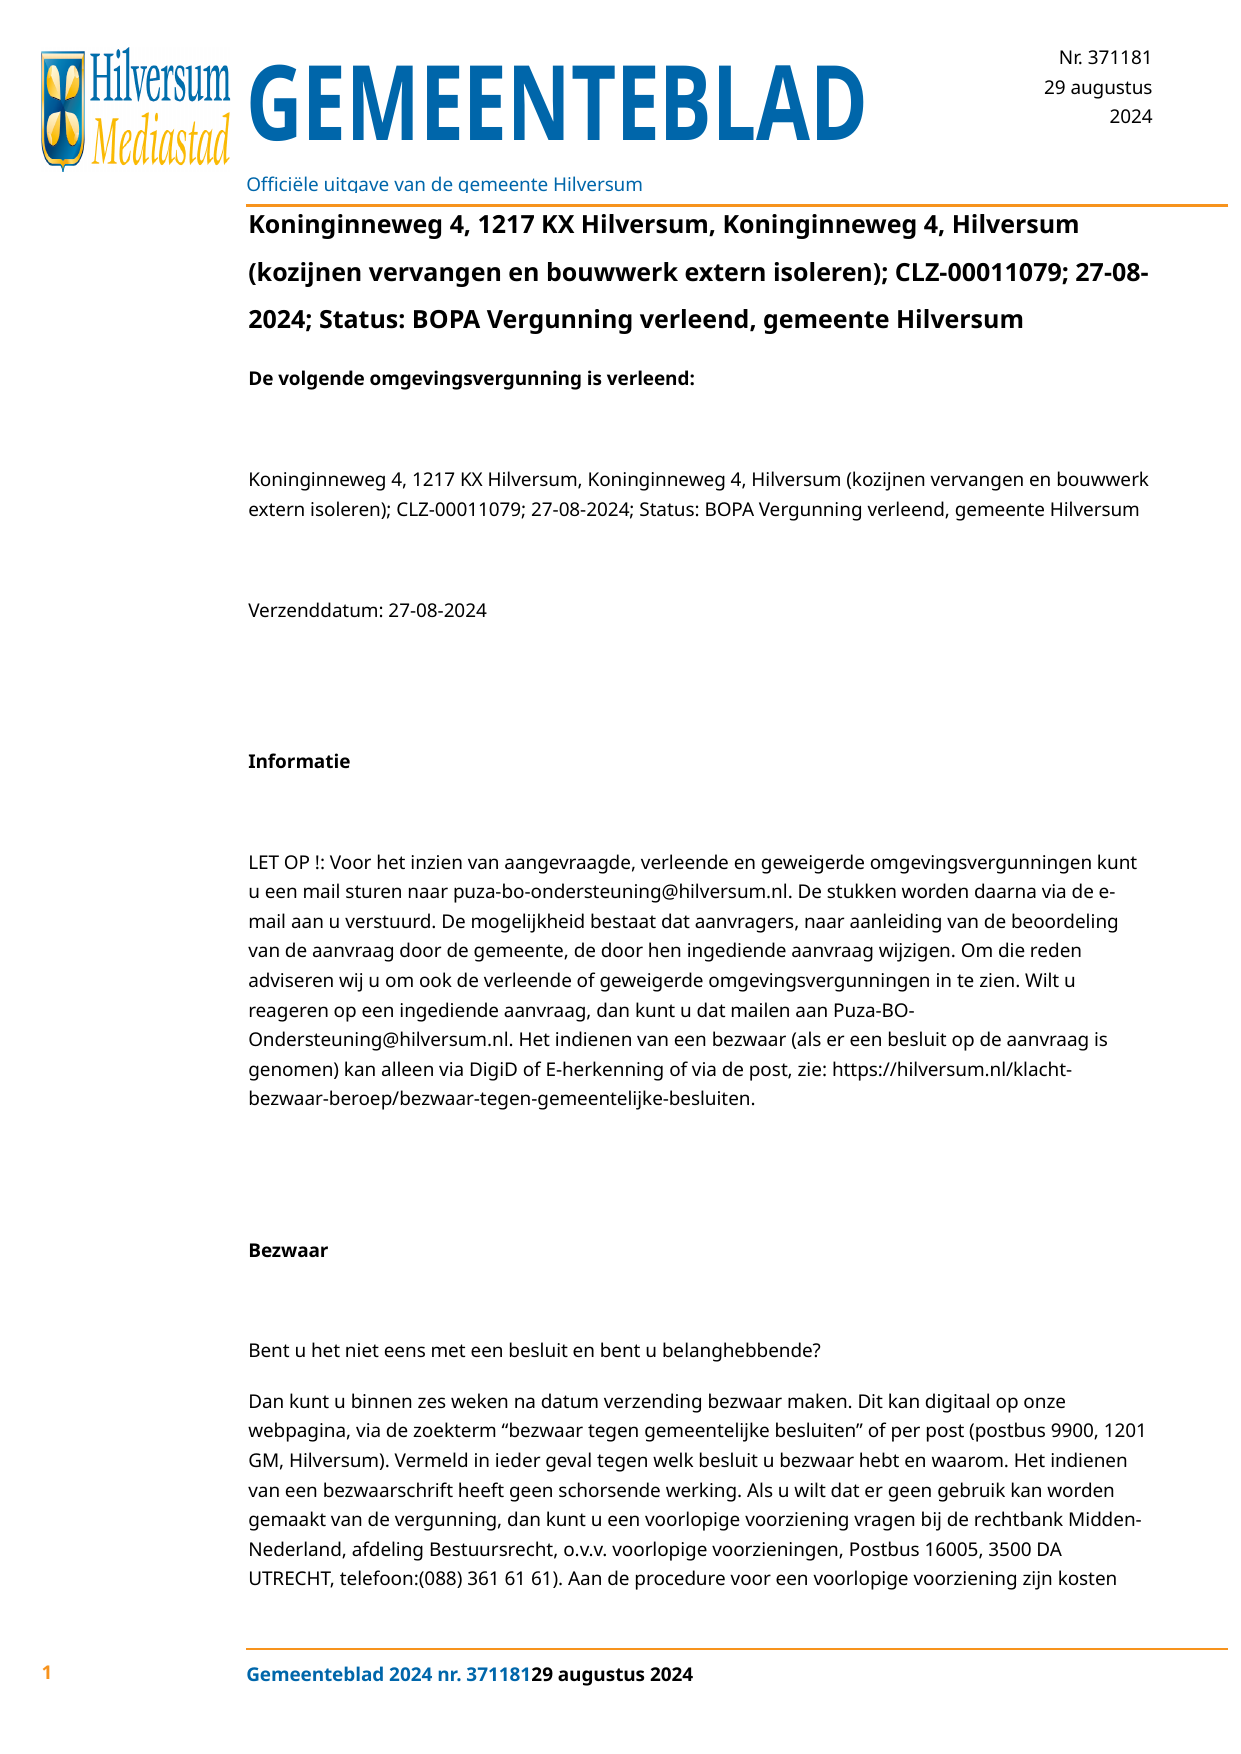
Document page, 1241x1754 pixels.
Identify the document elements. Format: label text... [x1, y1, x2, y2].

text Bezwaar [248, 1237, 1152, 1262]
text Dan kunt u binnen zes weken na datum verzending bezwaar maken. Dit kan digitaal op onze webpagina, via de zoekterm “bezwaar tegen gemeentelijke besluiten” of per post (postbus 9900, 1201 GM, Hilversum). Vermeld in ieder geval tegen welk besluit u bezwaar hebt en waarom. Het indienen van een bezwaarschrift heeft geen schorsende werking. Als u wilt dat er geen gebruik kan worden gemaakt van de vergunning, dan kunt u een voorlopige voorziening vragen bij de rechtbank Midden-Nederland, afdeling Bestuursrecht, o.v.v. voorlopige voorzieningen, Postbus 16005, 3500 DA UTRECHT, telefoon:(088) 361 61 61). Aan de procedure voor een voorlopige voorziening zijn kosten [248, 1388, 1152, 1591]
text Bent u het niet eens met een besluit en bent u belanghebbende? [248, 1338, 1152, 1363]
text De volgende omgevingsvergunning is verleend: [248, 366, 1152, 391]
text LET OP !: Voor het inzien van aangevraagde, verleende en geweigerde omgevingsvergunningen kunt u een mail sturen naar puza-bo-ondersteuning@hilversum.nl. De stukken worden daarna via de e-mail aan u verstuurd. De mogelijkheid bestaat dat aanvragers, naar aanleiding van de beoordeling van de aanvraag door de gemeente, de door hen ingediende aanvraag wijzigen. Om die reden adviseren wij u om ook de verleende of geweigerde omgevingsvergunningen in te zien. Wilt u reageren op een ingediende aanvraag, dan kunt u dat mailen aan Puza-BO-Ondersteuning@hilversum.nl. Het indienen van een bezwaar (als er een besluit op de aanvraag is genomen) kan alleen via DigiD of E-herkenning of via de post, zie: https://hilversum.nl/klacht-bezwaar-beroep/bezwaar-tegen-gemeentelijke-besluiten. [248, 849, 1152, 1111]
text Informatie [248, 748, 1152, 774]
text Koninginneweg 4, 1217 KX Hilversum, Koninginneweg 4, Hilversum (kozijnen vervangen en bouwwerk extern isoleren); CLZ-00011079; 27-08-2024; Status: BOPA Vergunning verleend, gemeente Hilversum [248, 466, 1152, 522]
text Koninginneweg 4, 1217 KX Hilversum, Koninginneweg 4, Hilversum (kozijnen vervangen en bouwwerk extern isoleren); CLZ-00011079; 27-08-2024; Status: BOPA Vergunning verleend, gemeente Hilversum [248, 207, 1152, 336]
picture [41, 47, 231, 172]
text Verzenddatum: 27-08-2024 [248, 597, 1152, 622]
